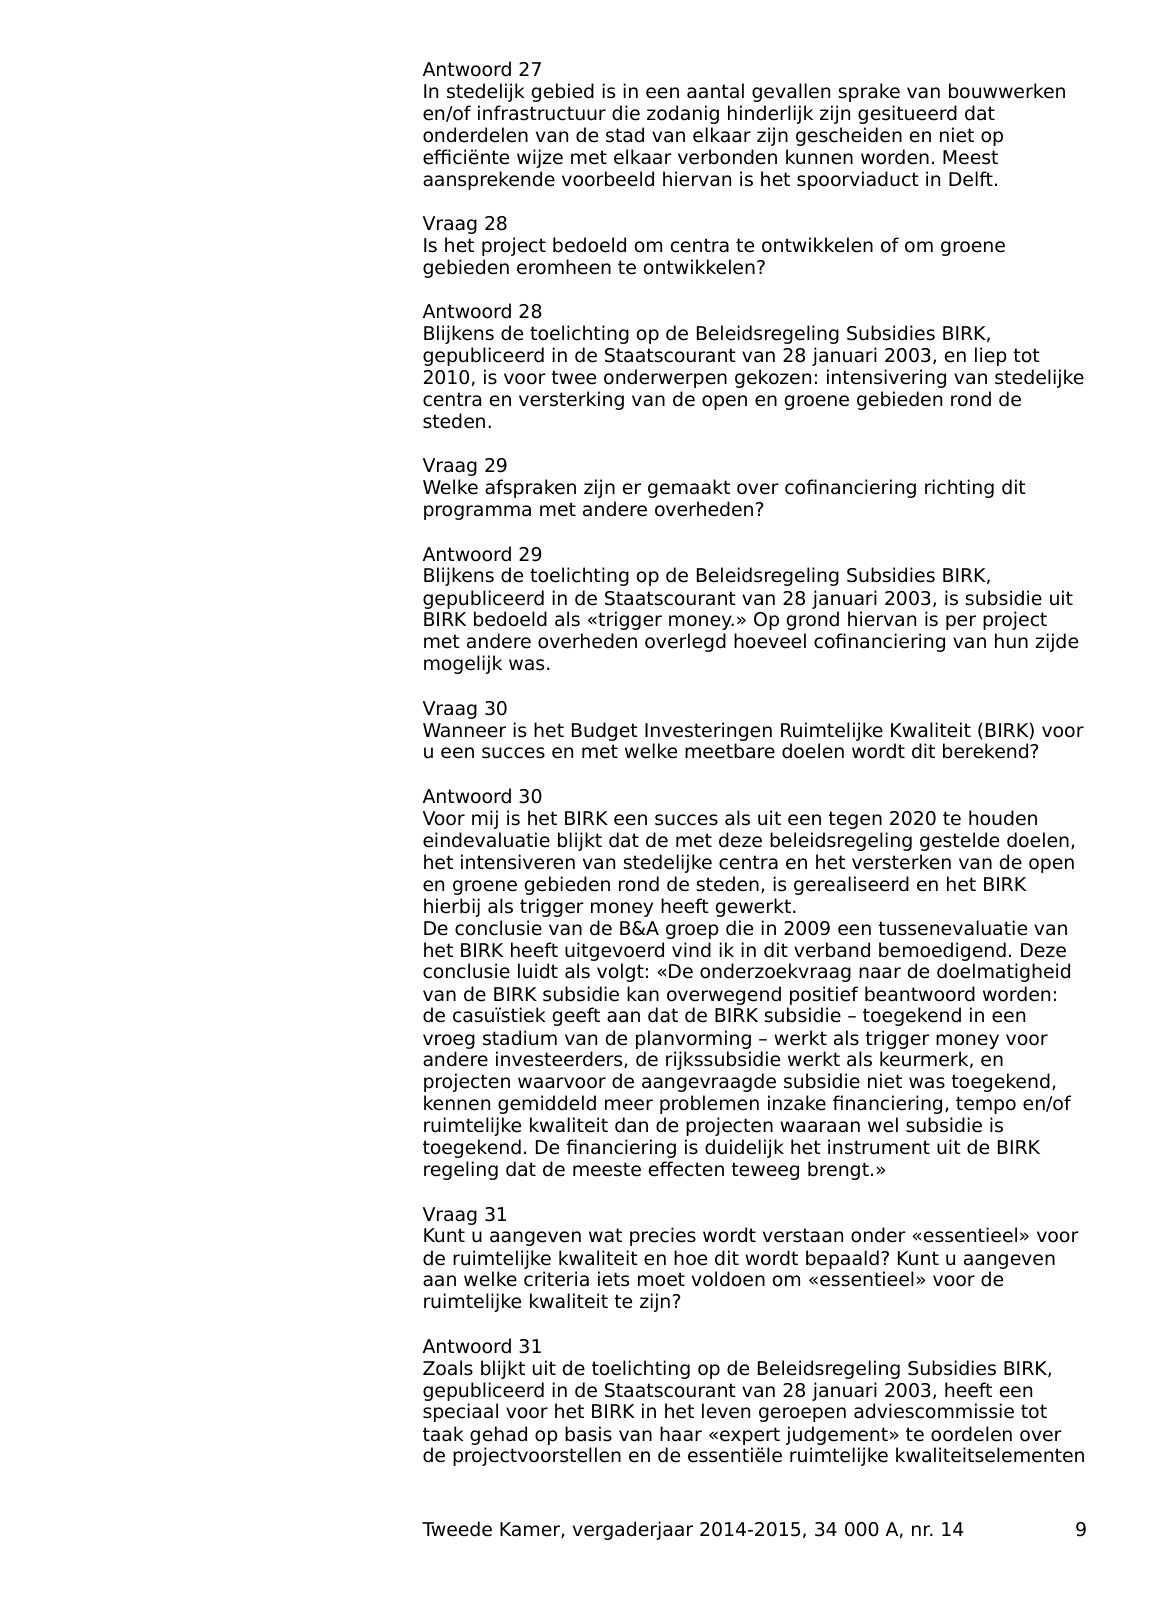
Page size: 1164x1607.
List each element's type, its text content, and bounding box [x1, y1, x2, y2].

text Antwoord 28 [422, 301, 1087, 323]
text Vraag 28 [422, 213, 1087, 235]
text Blijkens de toelichting op de Beleidsregeling Subsidies BIRK, gepubliceerd in de Staatscourant van 28 januari 2003, is subsidie uit BIRK bedoeld als «trigger money.» Op grond hiervan is per project met andere overheden overlegd hoeveel cofinanciering van hun zijde mogelijk was. [422, 565, 1087, 675]
text Vraag 29 [422, 455, 1087, 477]
text De conclusie van de B&A groep die in 2009 een tussenevaluatie van het BIRK heeft uitgevoerd vind ik in dit verband bemoedigend. Deze conclusie luidt als volgt: «De onderzoekvraag naar de doelmatigheid van de BIRK subsidie kan overwegend positief beantwoord worden: de casuïstiek geeft aan dat de BIRK subsidie – toegekend in een vroeg stadium van de planvorming – werkt als trigger money voor andere investeerders, de rijkssubsidie werkt als keurmerk, en projecten waarvoor de aangevraagde subsidie niet was toegekend, kennen gemiddeld meer problemen inzake financiering, tempo en/of ruimtelijke kwaliteit dan de projecten waaraan wel subsidie is toegekend. De financiering is duidelijk het instrument uit de BIRK regeling dat de meeste effecten teweeg brengt.» [422, 917, 1087, 1181]
text Antwoord 27 [422, 59, 1087, 81]
text Zoals blijkt uit de toelichting op de Beleidsregeling Subsidies BIRK, gepubliceerd in de Staatscourant van 28 januari 2003, heeft een speciaal voor het BIRK in het leven geroepen adviescommissie tot taak gehad op basis van haar «expert judgement» te oordelen over de projectvoorstellen en de essentiële ruimtelijke kwaliteitselementen [422, 1357, 1087, 1467]
text Antwoord 30 [422, 786, 1087, 808]
text Antwoord 31 [422, 1336, 1087, 1357]
text Blijkens de toelichting op de Beleidsregeling Subsidies BIRK, gepubliceerd in de Staatscourant van 28 januari 2003, en liep tot 2010, is voor twee onderwerpen gekozen: intensivering van stedelijke centra en versterking van de open en groene gebieden rond de steden. [422, 323, 1087, 433]
text Voor mij is het BIRK een succes als uit een tegen 2020 te houden eindevaluatie blijkt dat de met deze beleidsregeling gestelde doelen, het intensiveren van stedelijke centra en het versterken van de open en groene gebieden rond de steden, is gerealiseerd en het BIRK hierbij als trigger money heeft gewerkt. [422, 808, 1087, 917]
text Vraag 30 [422, 697, 1087, 719]
text Antwoord 29 [422, 543, 1087, 565]
text Wanneer is het Budget Investeringen Ruimtelijke Kwaliteit (BIRK) voor u een succes en met welke meetbare doelen wordt dit berekend? [422, 719, 1087, 763]
text Welke afspraken zijn er gemaakt over cofinanciering richting dit programma met andere overheden? [422, 477, 1087, 521]
text Kunt u aangeven wat precies wordt verstaan onder «essentieel» voor de ruimtelijke kwaliteit en hoe dit wordt bepaald? Kunt u aangeven aan welke criteria iets moet voldoen om «essentieel» voor de ruimtelijke kwaliteit te zijn? [422, 1225, 1087, 1313]
text In stedelijk gebied is in een aantal gevallen sprake van bouwwerken en/of infrastructuur die zodanig hinderlijk zijn gesitueerd dat onderdelen van de stad van elkaar zijn gescheiden en niet op efficiënte wijze met elkaar verbonden kunnen worden. Meest aansprekende voorbeeld hiervan is het spoorviaduct in Delft. [422, 81, 1087, 191]
text Is het project bedoeld om centra te ontwikkelen of om groene gebieden eromheen te ontwikkelen? [422, 235, 1087, 279]
text Vraag 31 [422, 1203, 1087, 1225]
